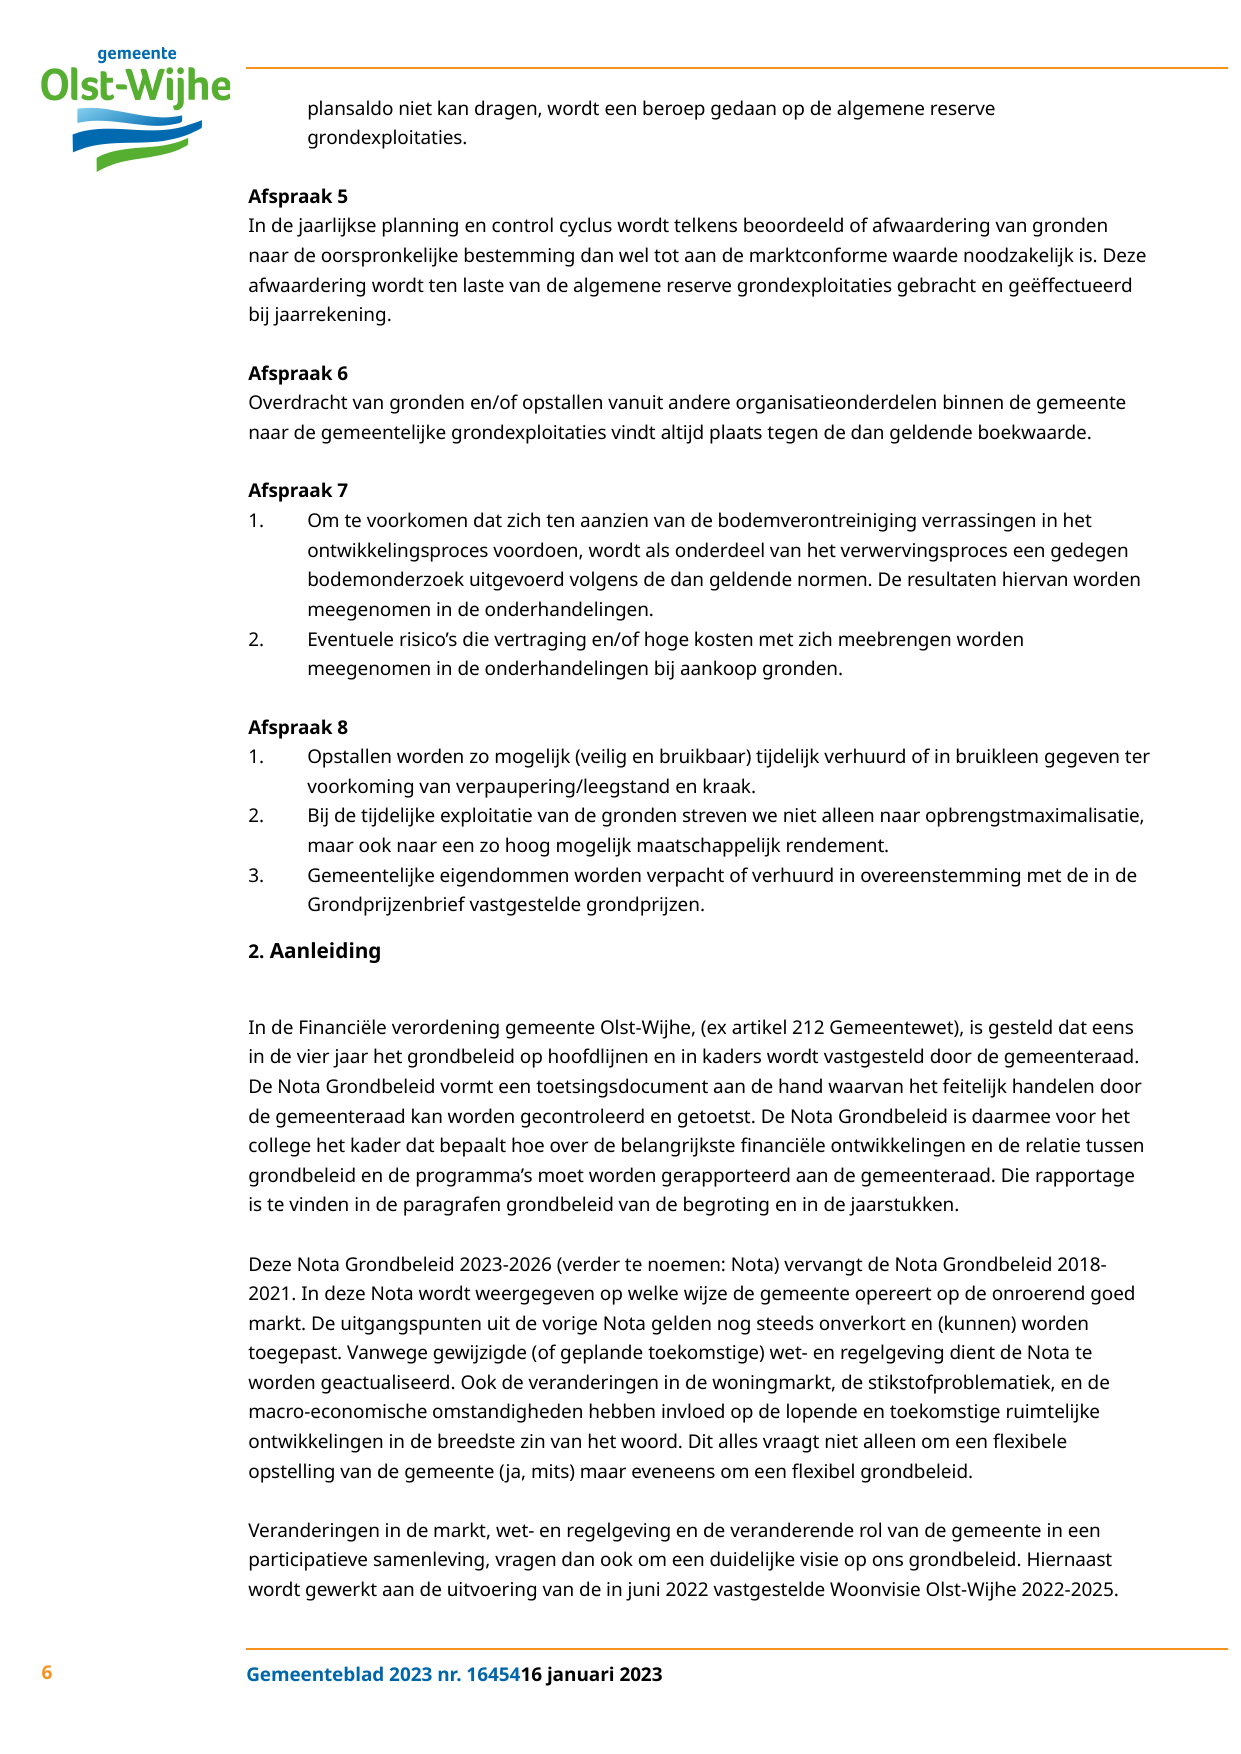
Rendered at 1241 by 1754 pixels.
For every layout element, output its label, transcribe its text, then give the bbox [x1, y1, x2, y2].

text In de Financiële verordening gemeente Olst-Wijhe, (ex artikel 212 Gemeentewet), is gesteld dat eens in de vier jaar het grondbeleid op hoofdlijnen en in kaders wordt vastgesteld door de gemeenteraad. De Nota Grondbeleid vormt een toetsingsdocument aan de hand waarvan het feitelijk handelen door de gemeenteraad kan worden gecontroleerd en getoetst. De Nota Grondbeleid is daarmee voor het college het kader dat bepaalt hoe over de belangrijkste financiële ontwikkelingen en de relatie tussen grondbeleid en de programma’s moet worden gerapporteerd aan de gemeenteraad. Die rapportage is te vinden in de paragrafen grondbeleid van de begroting en in de jaarstukken. [248, 1014, 1152, 1217]
table_header Overdracht van gronden en/of opstallen vanuit andere organisatieonderdelen binnen de gemeente naar de gemeentelijke grondexploitaties vindt altijd plaats tegen de dan geldende boekwaarde. [248, 390, 1152, 445]
text Afspraak 5 [248, 183, 1152, 209]
text Afspraak 7 [248, 478, 1152, 503]
table_header In de jaarlijkse planning en control cyclus wordt telkens beoordeeld of afwaardering van gronden naar de oorspronkelijke bestemming dan wel tot aan de marktconforme waarde noodzakelijk is. Deze afwaardering wordt ten laste van de algemene reserve grondexploitaties gebracht en geëffectueerd bij jaarrekening. [248, 213, 1152, 327]
table_header Om te voorkomen dat zich ten aanzien van de bodemverontreiniging verrassingen in het ontwikkelingsproces voordoen, wordt als onderdeel van het verwervingsproces een gedegen bodemonderzoek uitgevoerd volgens de dan geldende normen. De resultaten hiervan worden meegenomen in de onderhandelingen. Eventuele risico’s die vertraging en/of hoge kosten met zich meebrengen worden meegenomen in de onderhandelingen bij aankoop gronden. [248, 508, 1152, 681]
text Veranderingen in de markt, wet- en regelgeving en de veranderende rol van de gemeente in een participatieve samenleving, vragen dan ook om een duidelijke visie op ons grondbeleid. Hiernaast wordt gewerkt aan de uitvoering van de in juni 2022 vastgestelde Woonvisie Olst-Wijhe 2022-2025. [248, 1517, 1152, 1602]
text Deze Nota Grondbeleid 2023-2026 (verder te noemen: Nota) vervangt de Nota Grondbeleid 2018-2021. In deze Nota wordt weergegeven op welke wijze de gemeente opereert op de onroerend goed markt. De uitgangspunten uit de vorige Nota gelden nog steeds onverkort en (kunnen) worden toegepast. Vanwege gewijzigde (of geplande toekomstige) wet- en regelgeving dient de Nota te worden geactualiseerd. Ook de veranderingen in de woningmarkt, de stikstofproblematiek, en de macro-economische omstandigheden hebben invloed op de lopende en toekomstige ruimtelijke ontwikkelingen in de breedste zin van het woord. Dit alles vraagt niet alleen om een flexibele opstelling van de gemeente (ja, mits) maar eveneens om een flexibel grondbeleid. [248, 1251, 1152, 1484]
text Afspraak 6 [248, 360, 1152, 386]
text 2. Aanleiding [248, 936, 1152, 965]
picture [41, 47, 231, 172]
table_header Opstallen worden zo mogelijk (veilig en bruikbaar) tijdelijk verhuurd of in bruikleen gegeven ter voorkoming van verpaupering/leegstand en kraak. Bij de tijdelijke exploitatie van de gronden streven we niet alleen naar opbrengstmaximalisatie, maar ook naar een zo hoog mogelijk maatschappelijk rendement. Gemeentelijke eigendommen worden verpacht of verhuurd in overeenstemming met de in de Grondprijzenbrief vastgestelde grondprijzen. [248, 744, 1152, 917]
table_header plansaldo niet kan dragen, wordt een beroep gedaan op de algemene reserve grondexploitaties. [248, 95, 1152, 150]
text Afspraak 8 [248, 714, 1152, 739]
